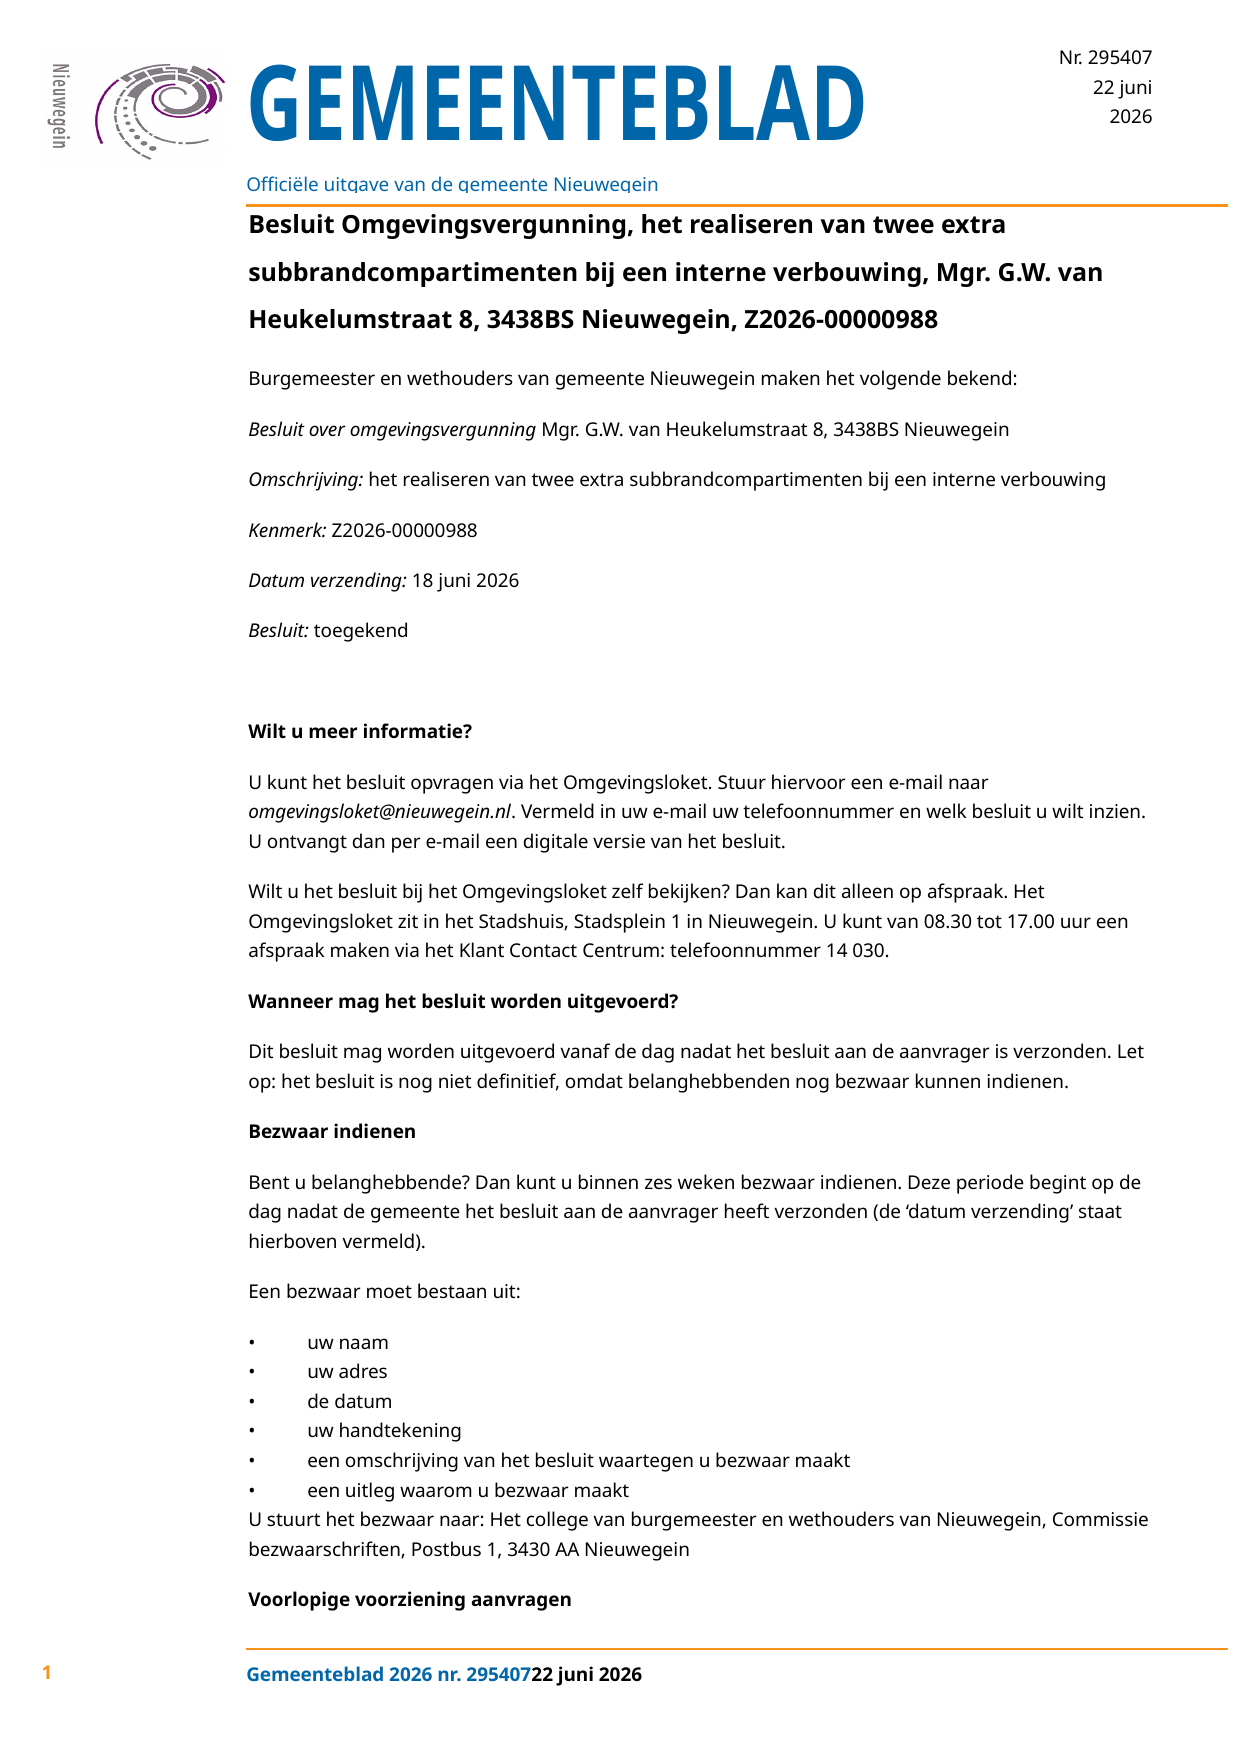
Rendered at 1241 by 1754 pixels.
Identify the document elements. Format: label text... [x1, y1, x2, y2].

text Datum verzending: 18 juni 2026 [248, 567, 1152, 593]
text Wilt u het besluit bij het Omgevingsloket zelf bekijken? Dan kan dit alleen op afspraak. Het Omgevingsloket zit in het Stadshuis, Stadsplein 1 in Nieuwegein. U kunt van 08.30 tot 17.00 uur een afspraak maken via het Klant Contact Centrum: telefoonnummer 14 030. [248, 878, 1152, 963]
list uw naam [248, 1329, 1152, 1354]
list uw handtekening [248, 1418, 1152, 1443]
list uw adres [248, 1358, 1152, 1384]
list de datum [248, 1388, 1152, 1414]
text Besluit over omgevingsvergunning Mgr. G.W. van Heukelumstraat 8, 3438BS Nieuwegein [248, 416, 1152, 442]
text Wanneer mag het besluit worden uitgevoerd? [248, 988, 1152, 1014]
text U kunt het besluit opvragen via het Omgevingsloket. Stuur hiervoor een e-mail naar omgevingsloket@nieuwegein.nl. Vermeld in uw e-mail uw telefoonnummer en welk besluit u wilt inzien. U ontvangt dan per e-mail een digitale versie van het besluit. [248, 769, 1152, 854]
text Voorlopige voorziening aanvragen [248, 1586, 1152, 1612]
text Burgemeester en wethouders van gemeente Nieuwegein maken het volgende bekend: [248, 366, 1152, 391]
text Besluit Omgevingsvergunning, het realiseren van twee extra subbrandcompartimenten bij een interne verbouwing, Mgr. G.W. van Heukelumstraat 8, 3438BS Nieuwegein, Z2026-00000988 [248, 207, 1152, 336]
picture [41, 47, 231, 172]
list een omschrijving van het besluit waartegen u bezwaar maakt [248, 1447, 1152, 1473]
text U stuurt het bezwaar naar: Het college van burgemeester en wethouders van Nieuwegein, Commissie bezwaarschriften, Postbus 1, 3430 AA Nieuwegein [248, 1506, 1152, 1562]
list een uitleg waarom u bezwaar maakt [248, 1477, 1152, 1502]
text Besluit: toegekend [248, 618, 1152, 643]
text Kenmerk: Z2026-00000988 [248, 517, 1152, 542]
text Bezwaar indienen [248, 1118, 1152, 1144]
text Dit besluit mag worden uitgevoerd vanaf de dag nadat het besluit aan de aanvrager is verzonden. Let op: het besluit is nog niet definitief, omdat belanghebbenden nog bezwaar kunnen indienen. [248, 1038, 1152, 1094]
text Omschrijving: het realiseren van twee extra subbrandcompartimenten bij een interne verbouwing [248, 466, 1152, 492]
text Bent u belanghebbende? Dan kunt u binnen zes weken bezwaar indienen. Deze periode begint op de dag nadat de gemeente het besluit aan de aanvrager heeft verzonden (de ‘datum verzending’ staat hierboven vermeld). [248, 1169, 1152, 1254]
text Wilt u meer informatie? [248, 718, 1152, 744]
text Een bezwaar moet bestaan uit: [248, 1278, 1152, 1304]
